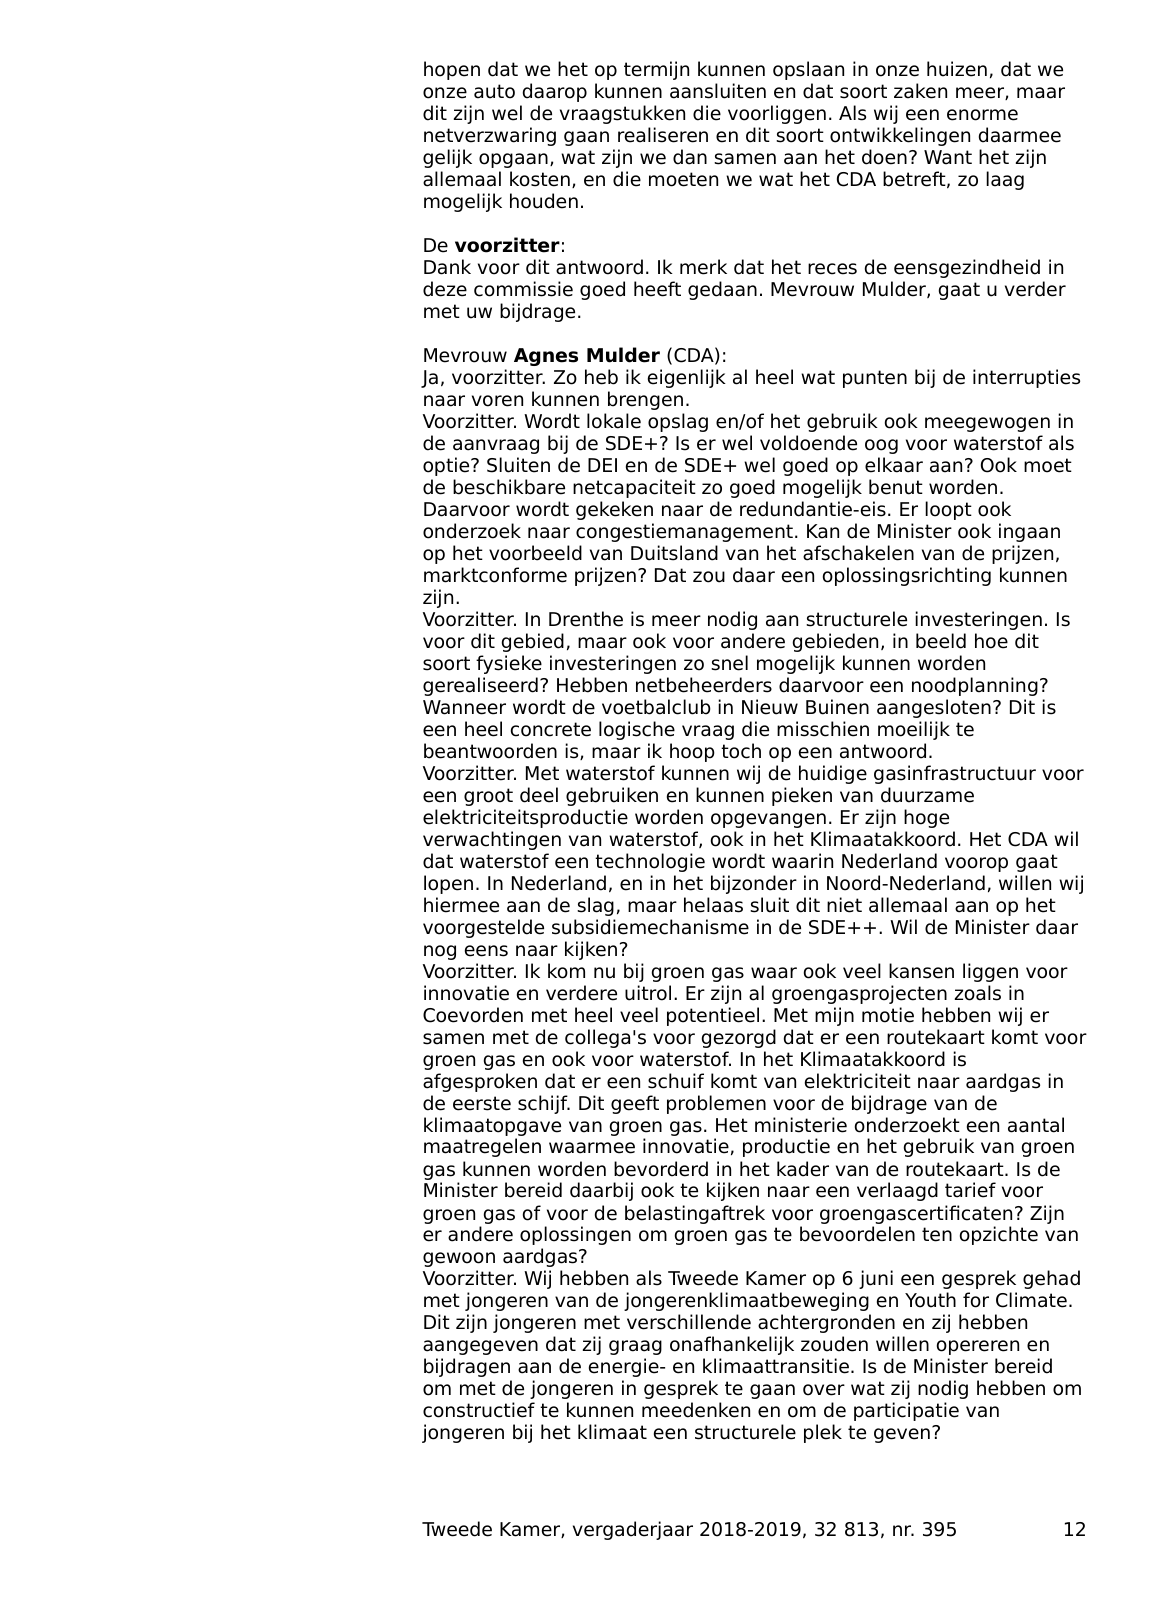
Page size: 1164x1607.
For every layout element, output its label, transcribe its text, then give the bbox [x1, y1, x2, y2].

text hopen dat we het op termijn kunnen opslaan in onze huizen, dat we onze auto daarop kunnen aansluiten en dat soort zaken meer, maar dit zijn wel de vraagstukken die voorliggen. Als wij een enorme netverzwaring gaan realiseren en dit soort ontwikkelingen daarmee gelijk opgaan, wat zijn we dan samen aan het doen? Want het zijn allemaal kosten, en die moeten we wat het CDA betreft, zo laag mogelijk houden. [422, 59, 1087, 213]
text Ja, voorzitter. Zo heb ik eigenlijk al heel wat punten bij de interrupties naar voren kunnen brengen. [422, 367, 1087, 411]
text Voorzitter. Wij hebben als Tweede Kamer op 6 juni een gesprek gehad met jongeren van de jongerenklimaatbeweging en Youth for Climate. Dit zijn jongeren met verschillende achtergronden en zij hebben aangegeven dat zij graag onafhankelijk zouden willen opereren en bijdragen aan de energie- en klimaattransitie. Is de Minister bereid om met de jongeren in gesprek te gaan over wat zij nodig hebben om constructief te kunnen meedenken en om de participatie van jongeren bij het klimaat een structurele plek te geven? [422, 1268, 1087, 1444]
text Dank voor dit antwoord. Ik merk dat het reces de eensgezindheid in deze commissie goed heeft gedaan. Mevrouw Mulder, gaat u verder met uw bijdrage. [422, 257, 1087, 323]
text Voorzitter. Ik kom nu bij groen gas waar ook veel kansen liggen voor innovatie en verdere uitrol. Er zijn al groengasprojecten zoals in Coevorden met heel veel potentieel. Met mijn motie hebben wij er samen met de collega's voor gezorgd dat er een routekaart komt voor groen gas en ook voor waterstof. In het Klimaatakkoord is afgesproken dat er een schuif komt van elektriciteit naar aardgas in de eerste schijf. Dit geeft problemen voor de bijdrage van de klimaatopgave van groen gas. Het ministerie onderzoekt een aantal maatregelen waarmee innovatie, productie en het gebruik van groen gas kunnen worden bevorderd in het kader van de routekaart. Is de Minister bereid daarbij ook te kijken naar een verlaagd tarief voor groen gas of voor de belastingaftrek voor groengascertificaten? Zijn er andere oplossingen om groen gas te bevoordelen ten opzichte van gewoon aardgas? [422, 961, 1087, 1268]
text Mevrouw Agnes Mulder (CDA): [422, 345, 1087, 367]
text De voorzitter: [422, 235, 1087, 257]
text Voorzitter. Wordt lokale opslag en/of het gebruik ook meegewogen in de aanvraag bij de SDE+? Is er wel voldoende oog voor waterstof als optie? Sluiten de DEI en de SDE+ wel goed op elkaar aan? Ook moet de beschikbare netcapaciteit zo goed mogelijk benut worden. Daarvoor wordt gekeken naar de redundantie-eis. Er loopt ook onderzoek naar congestiemanagement. Kan de Minister ook ingaan op het voorbeeld van Duitsland van het afschakelen van de prijzen, marktconforme prijzen? Dat zou daar een oplossingsrichting kunnen zijn. [422, 411, 1087, 609]
text Voorzitter. In Drenthe is meer nodig aan structurele investeringen. Is voor dit gebied, maar ook voor andere gebieden, in beeld hoe dit soort fysieke investeringen zo snel mogelijk kunnen worden gerealiseerd? Hebben netbeheerders daarvoor een noodplanning? Wanneer wordt de voetbalclub in Nieuw Buinen aangesloten? Dit is een heel concrete logische vraag die misschien moeilijk te beantwoorden is, maar ik hoop toch op een antwoord. [422, 609, 1087, 763]
text Voorzitter. Met waterstof kunnen wij de huidige gasinfrastructuur voor een groot deel gebruiken en kunnen pieken van duurzame elektriciteitsproductie worden opgevangen. Er zijn hoge verwachtingen van waterstof, ook in het Klimaatakkoord. Het CDA wil dat waterstof een technologie wordt waarin Nederland voorop gaat lopen. In Nederland, en in het bijzonder in Noord-Nederland, willen wij hiermee aan de slag, maar helaas sluit dit niet allemaal aan op het voorgestelde subsidiemechanisme in de SDE++. Wil de Minister daar nog eens naar kijken? [422, 763, 1087, 961]
